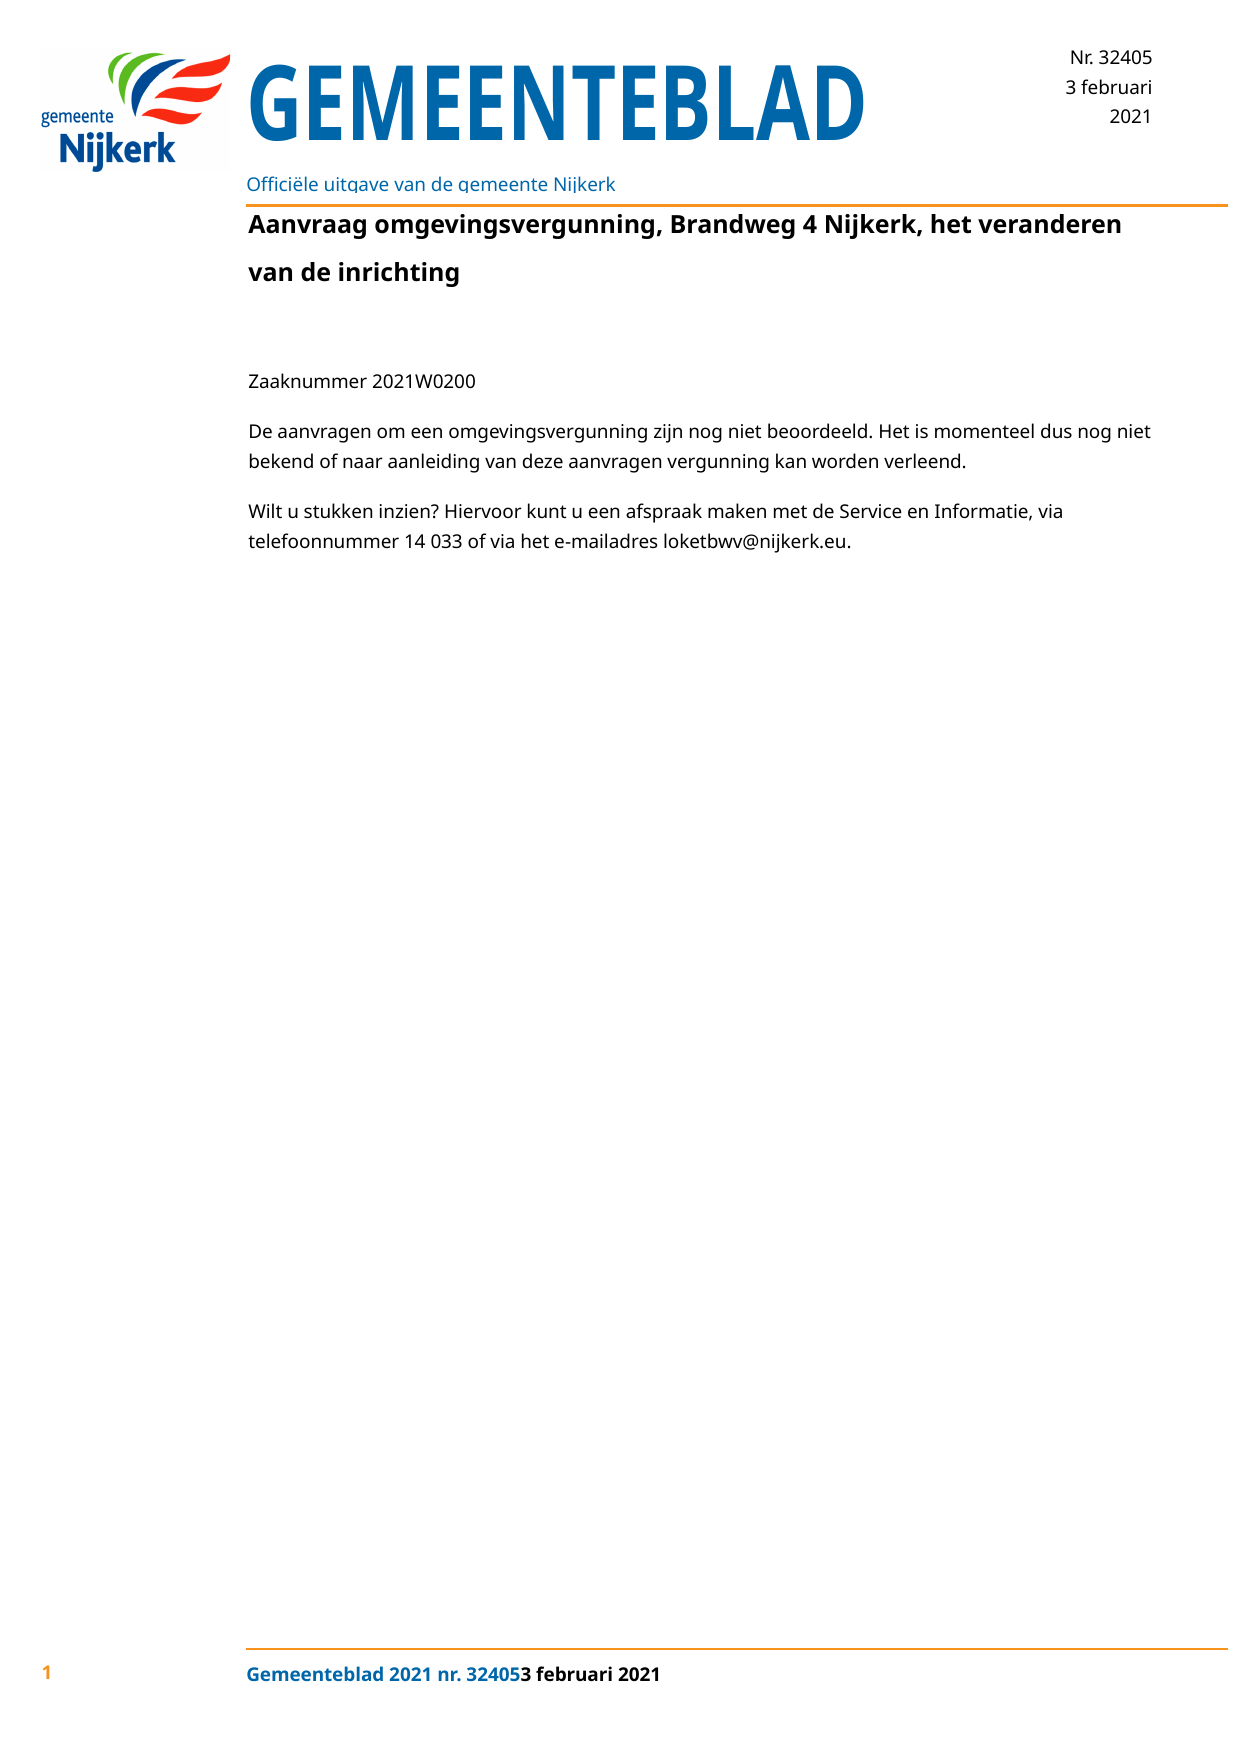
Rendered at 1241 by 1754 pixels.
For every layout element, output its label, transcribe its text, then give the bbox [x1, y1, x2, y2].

text Aanvraag omgevingsvergunning, Brandweg 4 Nijkerk, het veranderen van de inrichting [248, 207, 1152, 288]
text De aanvragen om een omgevingsvergunning zijn nog niet beoordeeld. Het is momenteel dus nog niet bekend of naar aanleiding van deze aanvragen vergunning kan worden verleend. [248, 419, 1152, 474]
text Zaaknummer 2021W0200 [248, 368, 1152, 394]
text Wilt u stukken inzien? Hiervoor kunt u een afspraak maken met de Service en Informatie, via telefoonnummer 14 033 of via het e-mailadres loketbwv@nijkerk.eu. [248, 499, 1152, 554]
picture [41, 47, 231, 172]
